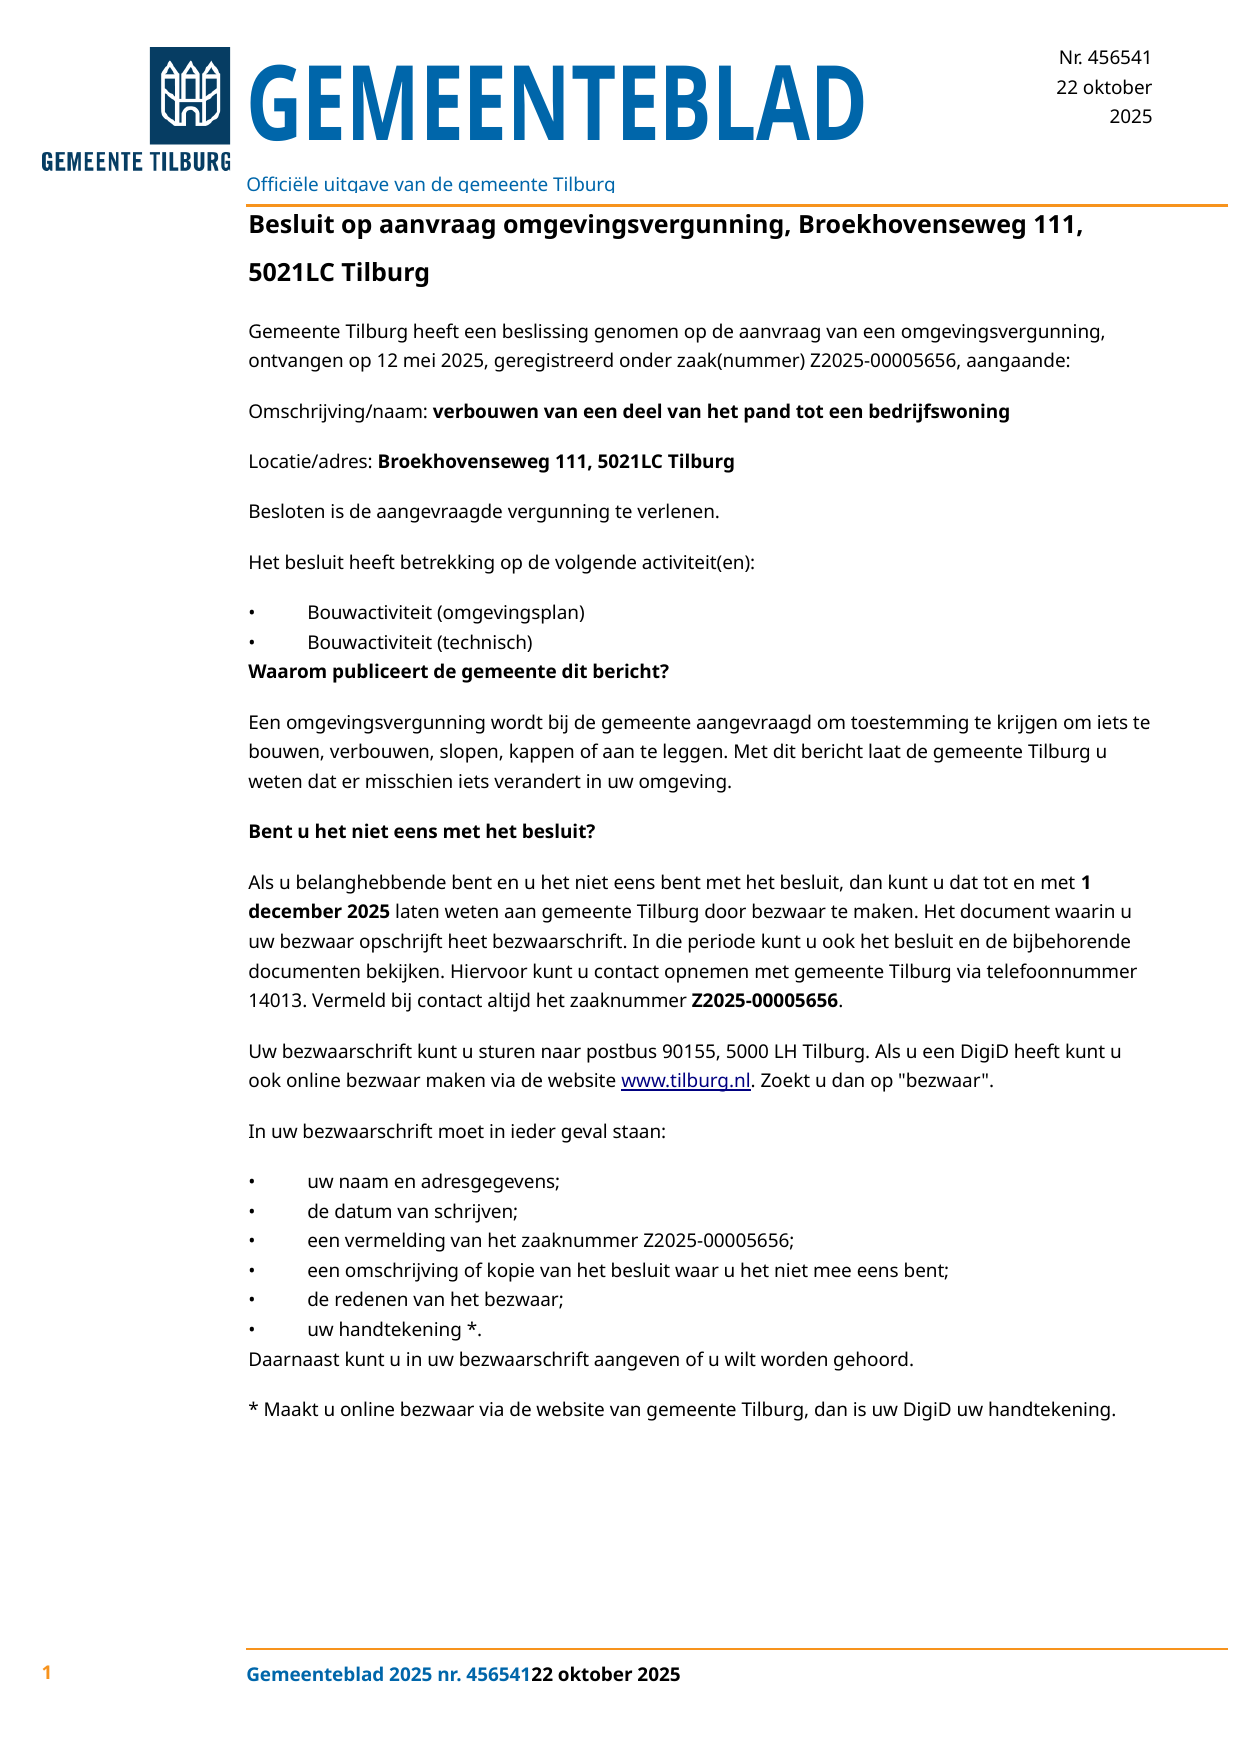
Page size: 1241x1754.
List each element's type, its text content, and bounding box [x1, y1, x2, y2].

text Uw bezwaarschrift kunt u sturen naar postbus 90155, 5000 LH Tilburg. Als u een DigiD heeft kunt u ook online bezwaar maken via de website www.tilburg.nl. Zoekt u dan op "bezwaar". [248, 1038, 1152, 1093]
text Daarnaast kunt u in uw bezwaarschrift aangeven of u wilt worden gehoord. [248, 1346, 1152, 1372]
text Als u belanghebbende bent en u het niet eens bent met het besluit, dan kunt u dat tot en met 1 december 2025 laten weten aan gemeente Tilburg door bezwaar te maken. Het document waarin u uw bezwaar opschrijft heet bezwaarschrift. In die periode kunt u ook het besluit en de bijbehorende documenten bekijken. Hiervoor kunt u contact opnemen met gemeente Tilburg via telefoonnummer 14013. Vermeld bij contact altijd het zaaknummer Z2025-00005656. [248, 869, 1152, 1013]
text Het besluit heeft betrekking op de volgende activiteit(en): [248, 549, 1152, 575]
list een vermelding van het zaaknummer Z2025-00005656; [248, 1227, 1152, 1253]
text In uw bezwaarschrift moet in ieder geval staan: [248, 1118, 1152, 1144]
text Besloten is de aangevraagde vergunning te verlenen. [248, 499, 1152, 524]
list de redenen van het bezwaar; [248, 1287, 1152, 1312]
list uw handtekening *. [248, 1316, 1152, 1342]
list de datum van schrijven; [248, 1198, 1152, 1224]
text Omschrijving/naam: verbouwen van een deel van het pand tot een bedrijfswoning [248, 398, 1152, 424]
text Locatie/adres: Broekhovenseweg 111, 5021LC Tilburg [248, 448, 1152, 474]
picture [41, 47, 231, 172]
list Bouwactiviteit (omgevingsplan) [248, 599, 1152, 625]
text Waarom publiceert de gemeente dit bericht? [248, 659, 1152, 684]
text Bent u het niet eens met het besluit? [248, 819, 1152, 844]
text Een omgevingsvergunning wordt bij de gemeente aangevraagd om toestemming te krijgen om iets te bouwen, verbouwen, slopen, kappen of aan te leggen. Met dit bericht laat de gemeente Tilburg u weten dat er misschien iets verandert in uw omgeving. [248, 709, 1152, 794]
list een omschrijving of kopie van het besluit waar u het niet mee eens bent; [248, 1257, 1152, 1283]
list uw naam en adresgegevens; [248, 1168, 1152, 1194]
text Besluit op aanvraag omgevingsvergunning, Broekhovenseweg 111, 5021LC Tilburg [248, 207, 1152, 288]
text Gemeente Tilburg heeft een beslissing genomen op de aanvraag van een omgevingsvergunning, ontvangen op 12 mei 2025, geregistreerd onder zaak(nummer) Z2025-00005656, aangaande: [248, 318, 1152, 373]
list Bouwactiviteit (technisch) [248, 629, 1152, 655]
text * Maakt u online bezwaar via de website van gemeente Tilburg, dan is uw DigiD uw handtekening. [248, 1396, 1152, 1422]
